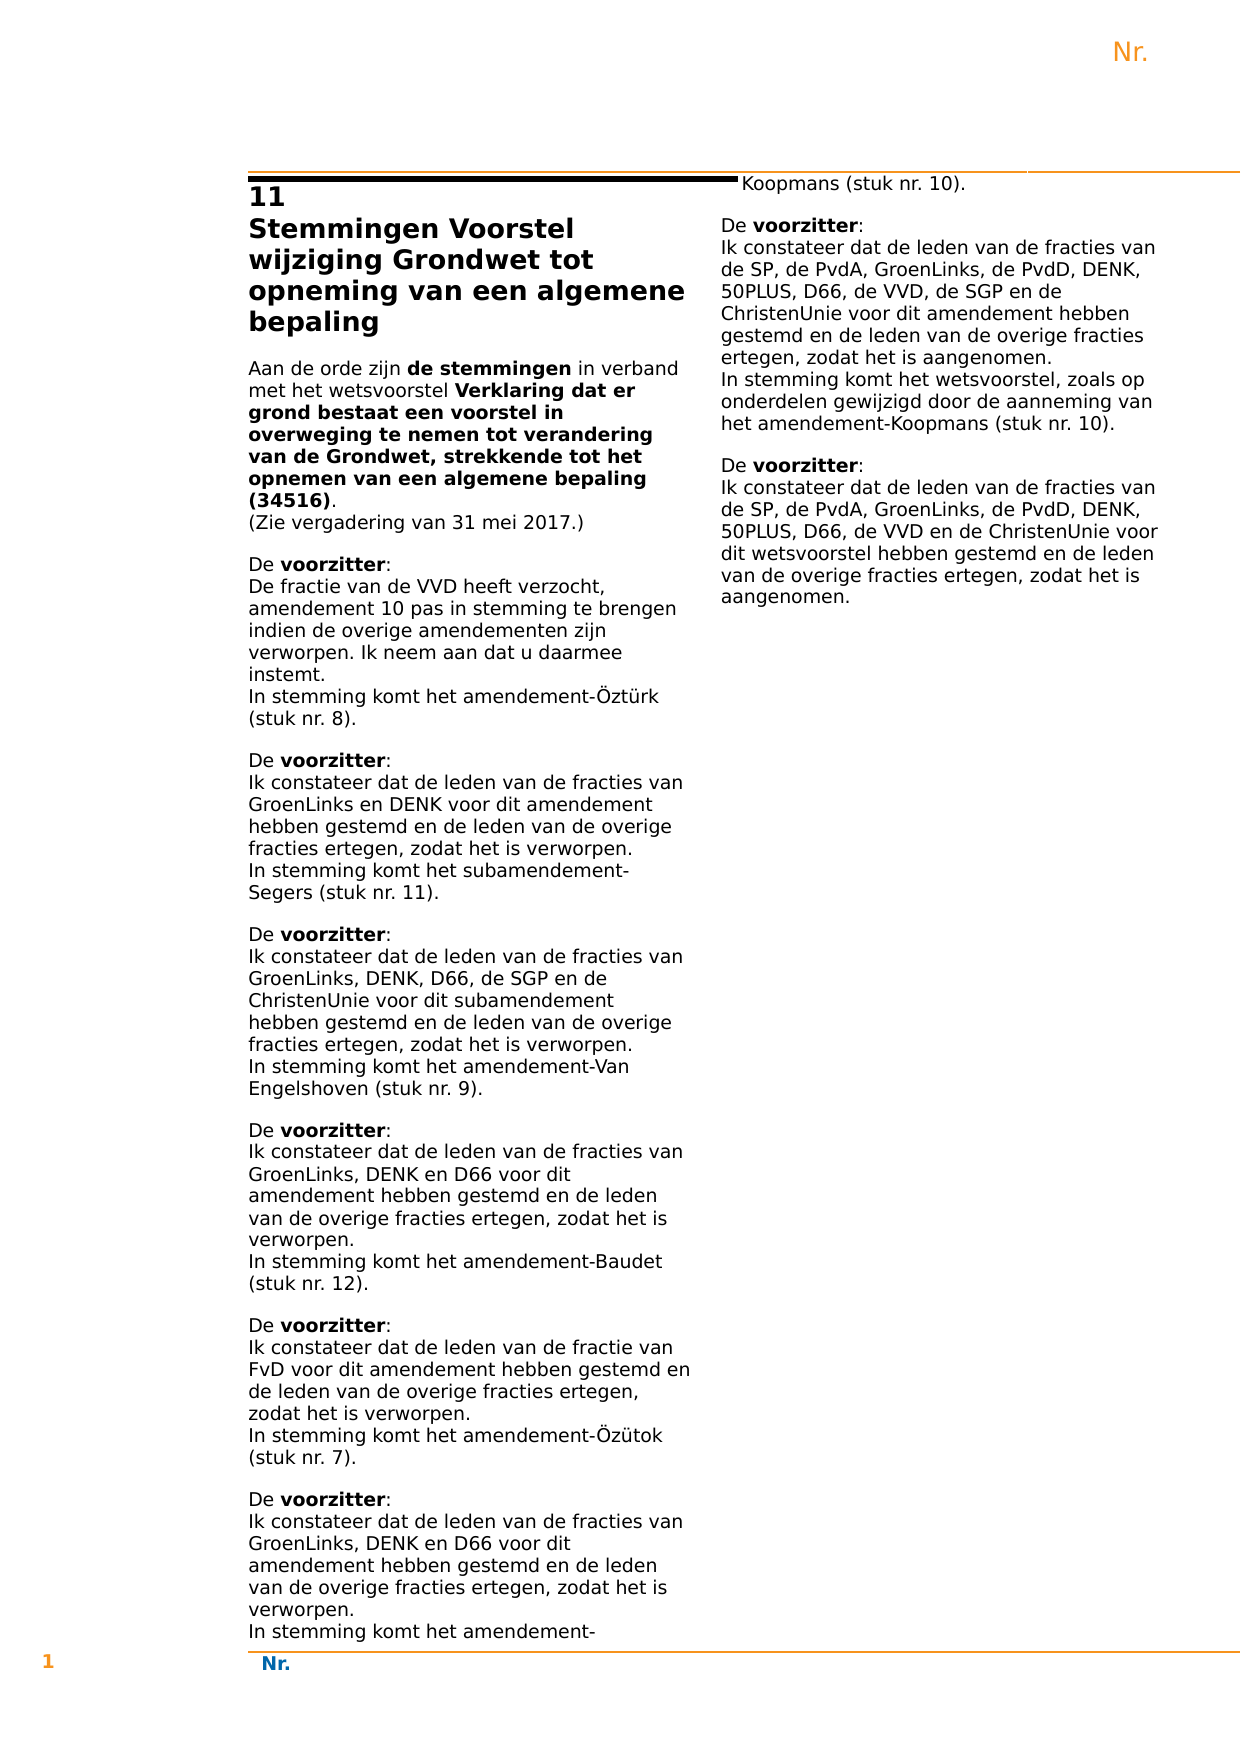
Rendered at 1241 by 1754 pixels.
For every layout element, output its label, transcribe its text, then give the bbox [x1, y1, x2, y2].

text Ik constateer dat de leden van de fracties van de SP, de PvdA, GroenLinks, de PvdD, DENK, 50PLUS, D66, de VVD, de SGP en de ChristenUnie voor dit amendement hebben gestemd en de leden van de overige fracties ertegen, zodat het is aangenomen. [721, 237, 1163, 369]
text Ik constateer dat de leden van de fracties van de SP, de PvdA, GroenLinks, de PvdD, DENK, 50PLUS, D66, de VVD en de ChristenUnie voor dit wetsvoorstel hebben gestemd en de leden van de overige fracties ertegen, zodat het is aangenomen. [721, 477, 1163, 608]
text In stemming komt het amendement-Özütok (stuk nr. 7). [248, 1425, 691, 1469]
text De voorzitter: [248, 924, 691, 946]
text De voorzitter: [248, 1315, 691, 1337]
text In stemming komt het amendement-Öztürk (stuk nr. 8). [248, 686, 691, 730]
text De voorzitter: [248, 1489, 691, 1511]
text De voorzitter: [248, 554, 691, 576]
title 11 Stemmingen Voorstel wijziging Grondwet tot opneming van een algemene bepaling [248, 182, 691, 338]
text In stemming komt het amendement- [248, 1621, 691, 1643]
text De fractie van de VVD heeft verzocht, amendement 10 pas in stemming te brengen indien de overige amendementen zijn verworpen. Ik neem aan dat u daarmee instemt. [248, 576, 691, 686]
text In stemming komt het amendement-Baudet (stuk nr. 12). [248, 1251, 691, 1295]
text De voorzitter: [248, 1119, 691, 1141]
text De voorzitter: [248, 750, 691, 772]
text Aan de orde zijn de stemmingen in verband met het wetsvoorstel Verklaring dat er grond bestaat een voorstel in overweging te nemen tot verandering van de Grondwet, strekkende tot het opnemen van een algemene bepaling (34516). [248, 358, 691, 512]
text Ik constateer dat de leden van de fracties van GroenLinks en DENK voor dit amendement hebben gestemd en de leden van de overige fracties ertegen, zodat het is verworpen. [248, 772, 691, 860]
text (Zie vergadering van 31 mei 2017.) [248, 512, 691, 534]
text De voorzitter: [721, 215, 1163, 237]
text Ik constateer dat de leden van de fracties van GroenLinks, DENK en D66 voor dit amendement hebben gestemd en de leden van de overige fracties ertegen, zodat het is verworpen. [248, 1141, 691, 1251]
text In stemming komt het amendement-Van Engelshoven (stuk nr. 9). [248, 1056, 691, 1099]
text Koopmans (stuk nr. 10). [721, 173, 1163, 195]
text Ik constateer dat de leden van de fractie van FvD voor dit amendement hebben gestemd en de leden van de overige fracties ertegen, zodat het is verworpen. [248, 1337, 691, 1425]
text Ik constateer dat de leden van de fracties van GroenLinks, DENK, D66, de SGP en de ChristenUnie voor dit subamendement hebben gestemd en de leden van de overige fracties ertegen, zodat het is verworpen. [248, 946, 691, 1056]
text In stemming komt het subamendement-Segers (stuk nr. 11). [248, 860, 691, 904]
text De voorzitter: [721, 454, 1163, 477]
text In stemming komt het wetsvoorstel, zoals op onderdelen gewijzigd door de aanneming van het amendement-Koopmans (stuk nr. 10). [721, 369, 1163, 434]
text Ik constateer dat de leden van de fracties van GroenLinks, DENK en D66 voor dit amendement hebben gestemd en de leden van de overige fracties ertegen, zodat het is verworpen. [248, 1511, 691, 1621]
